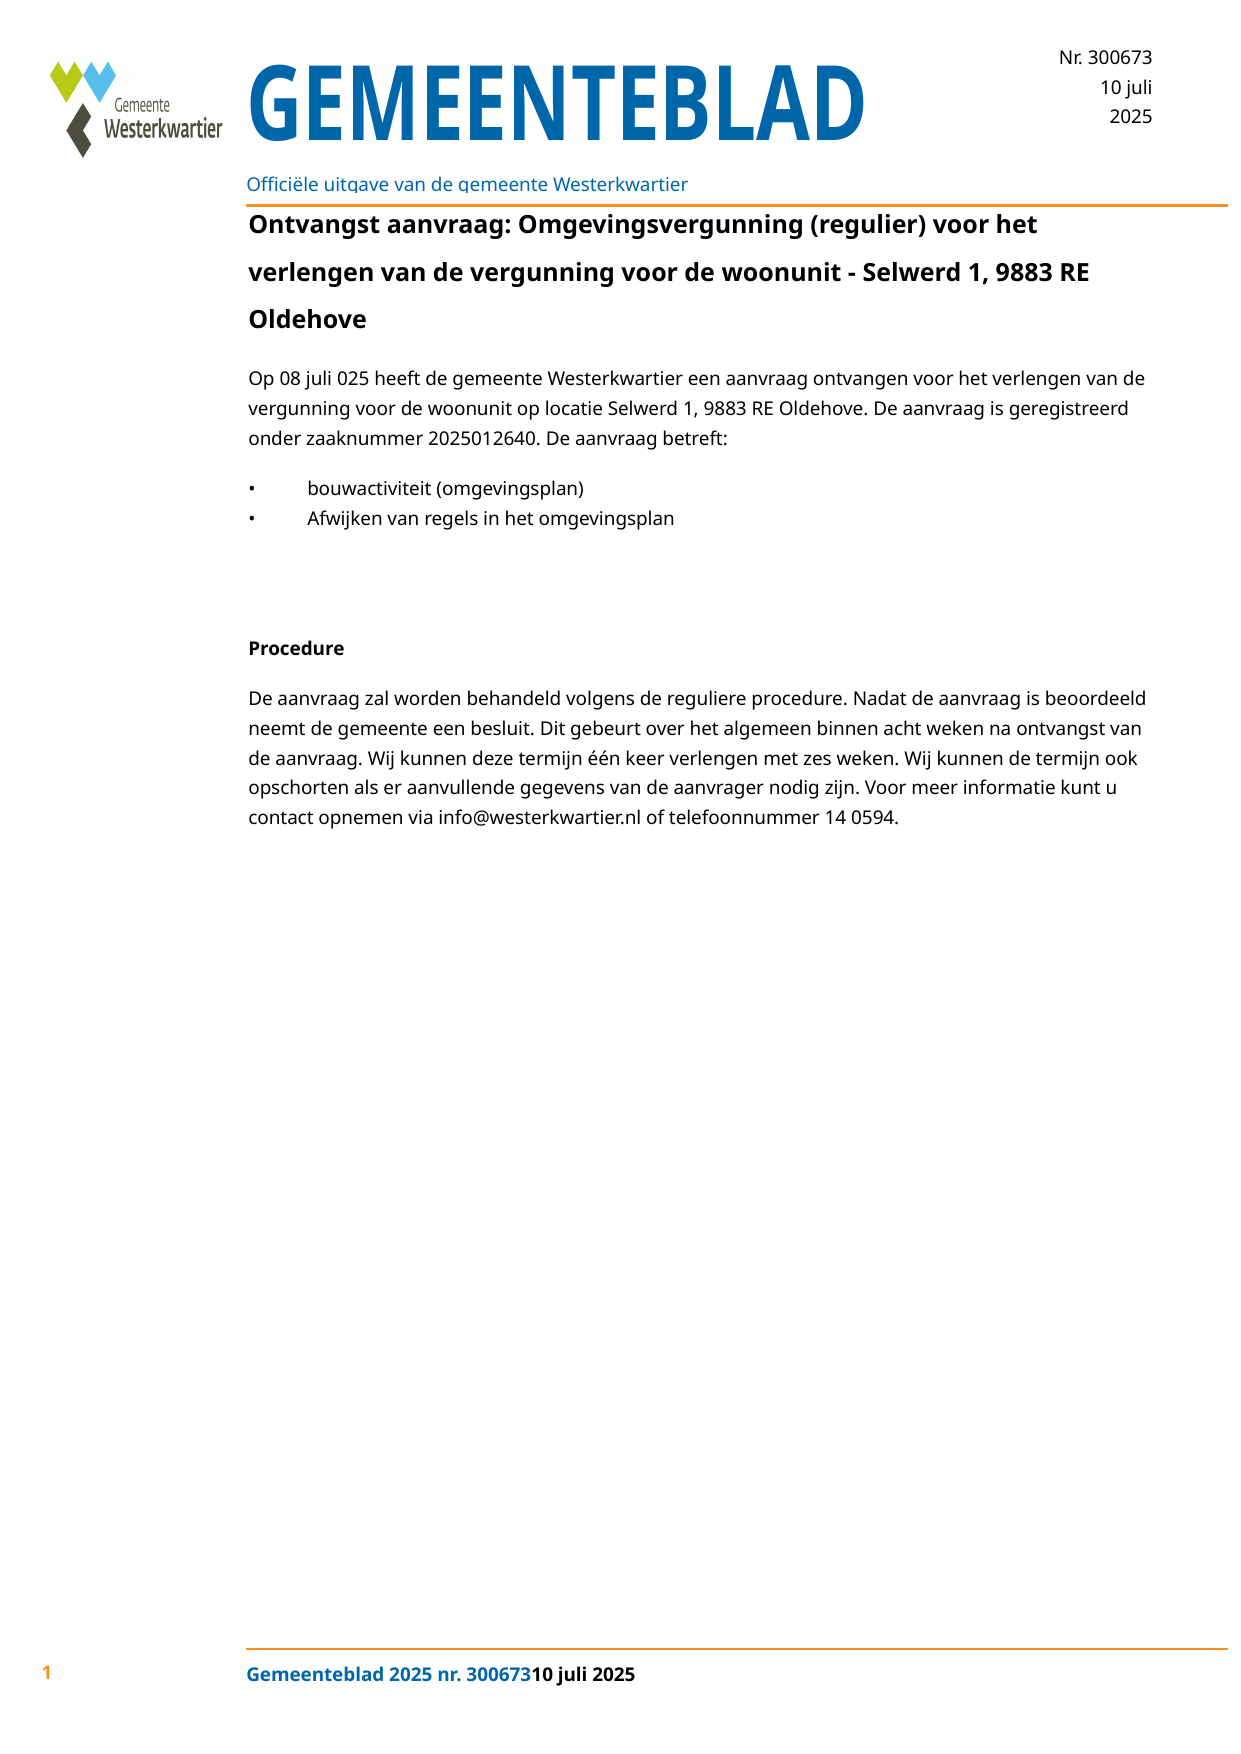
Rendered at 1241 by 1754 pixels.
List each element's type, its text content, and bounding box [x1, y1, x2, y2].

text Op 08 juli 025 heeft de gemeente Westerkwartier een aanvraag ontvangen voor het verlengen van de vergunning voor de woonunit op locatie Selwerd 1, 9883 RE Oldehove. De aanvraag is geregistreerd onder zaaknummer 2025012640. De aanvraag betreft: [248, 366, 1152, 450]
list Afwijken van regels in het omgevingsplan [248, 505, 1152, 530]
list bouwactiviteit (omgevingsplan) [248, 475, 1152, 501]
text Procedure [248, 635, 1152, 661]
text Ontvangst aanvraag: Omgevingsvergunning (regulier) voor het verlengen van de vergunning voor de woonunit - Selwerd 1, 9883 RE Oldehove [248, 207, 1152, 336]
text De aanvraag zal worden behandeld volgens de reguliere procedure. Nadat de aanvraag is beoordeeld neemt de gemeente een besluit. Dit gebeurt over het algemeen binnen acht weken na ontvangst van de aanvraag. Wij kunnen deze termijn één keer verlengen met zes weken. Wij kunnen de termijn ook opschorten als er aanvullende gegevens van de aanvrager nodig zijn. Voor meer informatie kunt u contact opnemen via info@westerkwartier.nl of telefoonnummer 14 0594. [248, 686, 1152, 829]
picture [41, 47, 231, 172]
